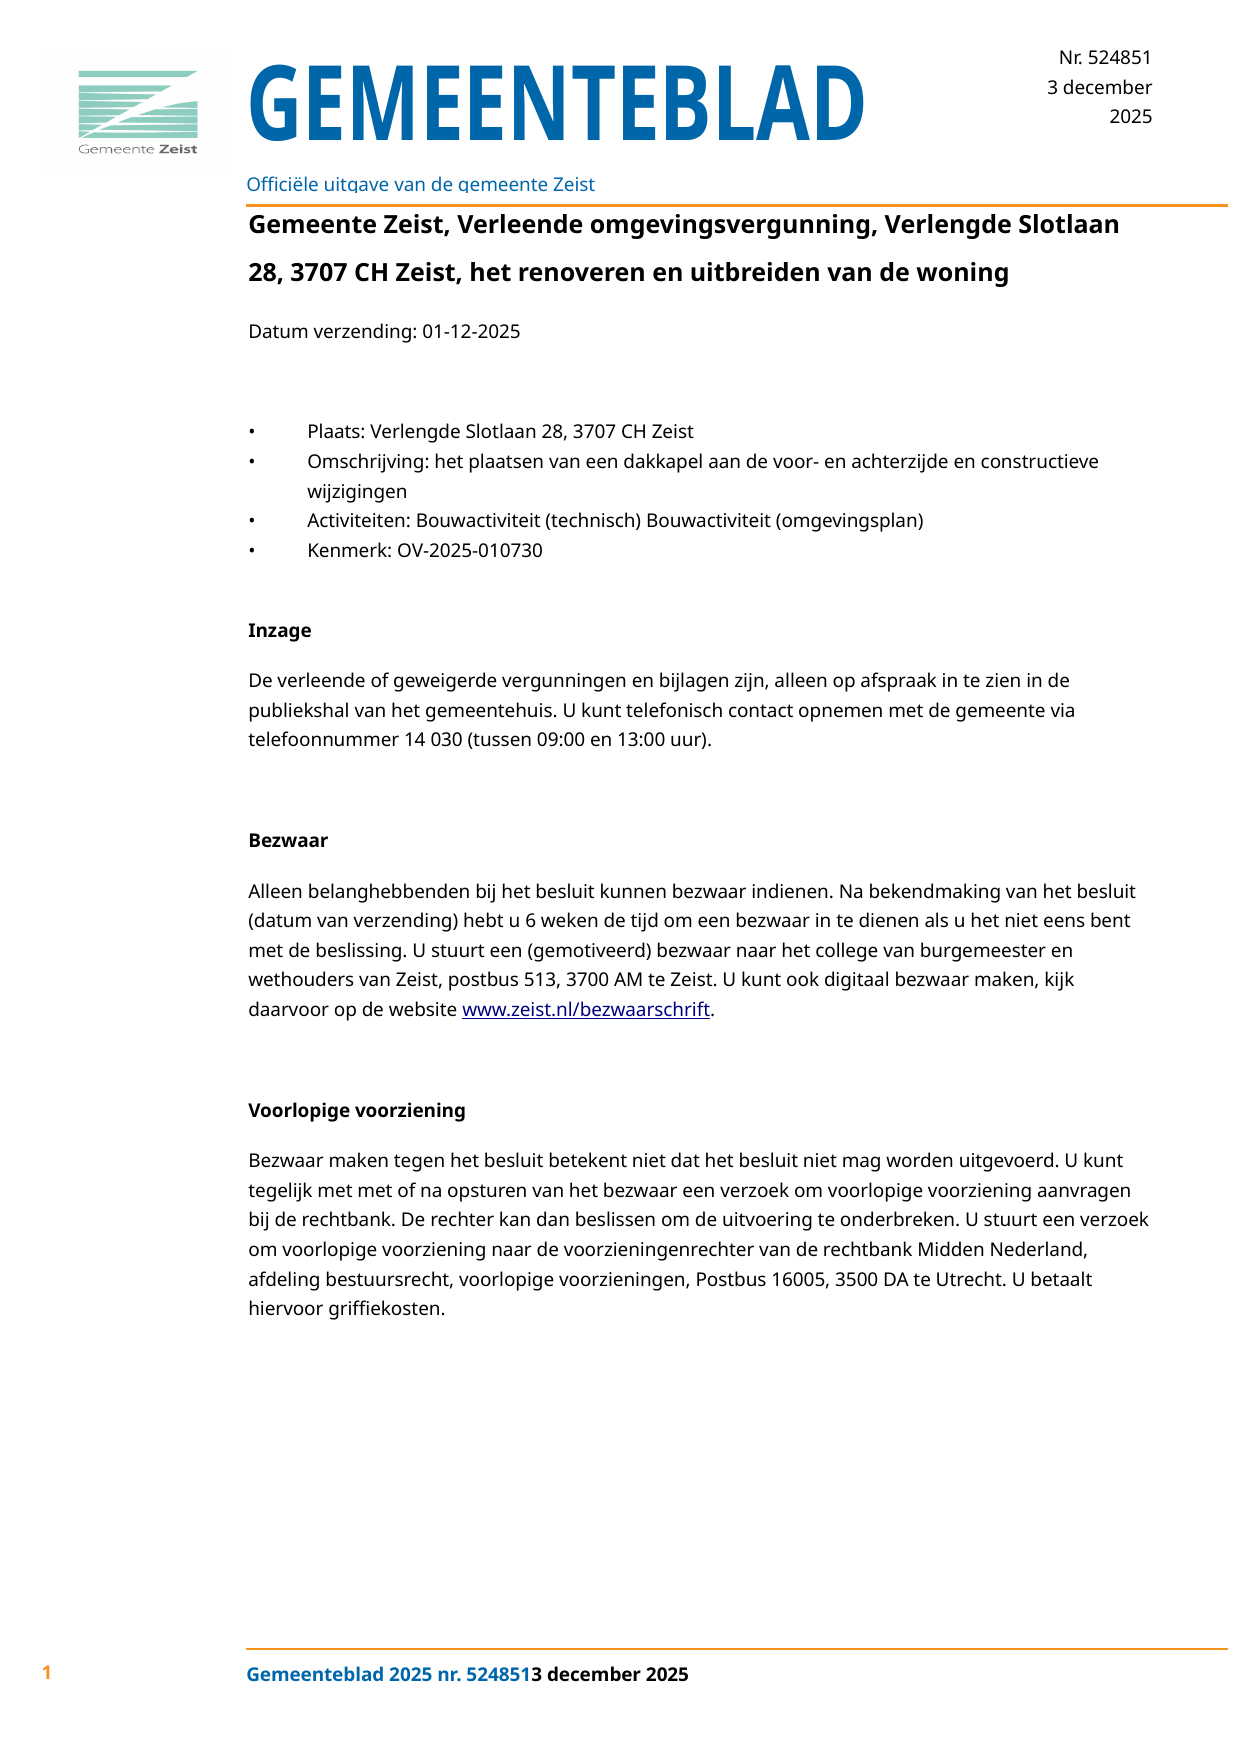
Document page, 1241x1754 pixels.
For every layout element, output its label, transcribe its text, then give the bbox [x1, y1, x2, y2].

list Plaats: Verlengde Slotlaan 28, 3707 CH Zeist [248, 419, 1152, 444]
text Datum verzending: 01-12-2025 [248, 318, 1152, 344]
text Alleen belanghebbenden bij het besluit kunnen bezwaar indienen. Na bekendmaking van het besluit (datum van verzending) hebt u 6 weken de tijd om een bezwaar in te dienen als u het niet eens bent met de beslissing. U stuurt een (gemotiveerd) bezwaar naar het college van burgemeester en wethouders van Zeist, postbus 513, 3700 AM te Zeist. U kunt ook digitaal bezwaar maken, kijk daarvoor op de website www.zeist.nl/bezwaarschrift. [248, 878, 1152, 1022]
text Gemeente Zeist, Verleende omgevingsvergunning, Verlengde Slotlaan 28, 3707 CH Zeist, het renoveren en uitbreiden van de woning [248, 207, 1152, 288]
list Activiteiten: Bouwactiviteit (technisch) Bouwactiviteit (omgevingsplan) [248, 507, 1152, 533]
text De verleende of geweigerde vergunningen en bijlagen zijn, alleen op afspraak in te zien in de publiekshal van het gemeentehuis. U kunt telefonisch contact opnemen met de gemeente via telefoonnummer 14 030 (tussen 09:00 en 13:00 uur). [248, 667, 1152, 752]
list Omschrijving: het plaatsen van een dakkapel aan de voor- en achterzijde en constructieve wijzigingen [248, 448, 1152, 504]
text Inzage [248, 617, 1152, 643]
text Bezwaar [248, 827, 1152, 853]
text Bezwaar maken tegen het besluit betekent niet dat het besluit niet mag worden uitgevoerd. U kunt tegelijk met met of na opsturen van het bezwaar een verzoek om voorlopige voorziening aanvragen bij de rechtbank. De rechter kan dan beslissen om de uitvoering te onderbreken. U stuurt een verzoek om voorlopige voorziening naar de voorzieningenrechter van de rechtbank Midden Nederland, afdeling bestuursrecht, voorlopige voorzieningen, Postbus 16005, 3500 DA te Utrecht. U betaalt hiervoor griffiekosten. [248, 1147, 1152, 1321]
list Kenmerk: OV-2025-010730 [248, 537, 1152, 563]
text Voorlopige voorziening [248, 1097, 1152, 1123]
picture [41, 47, 231, 172]
